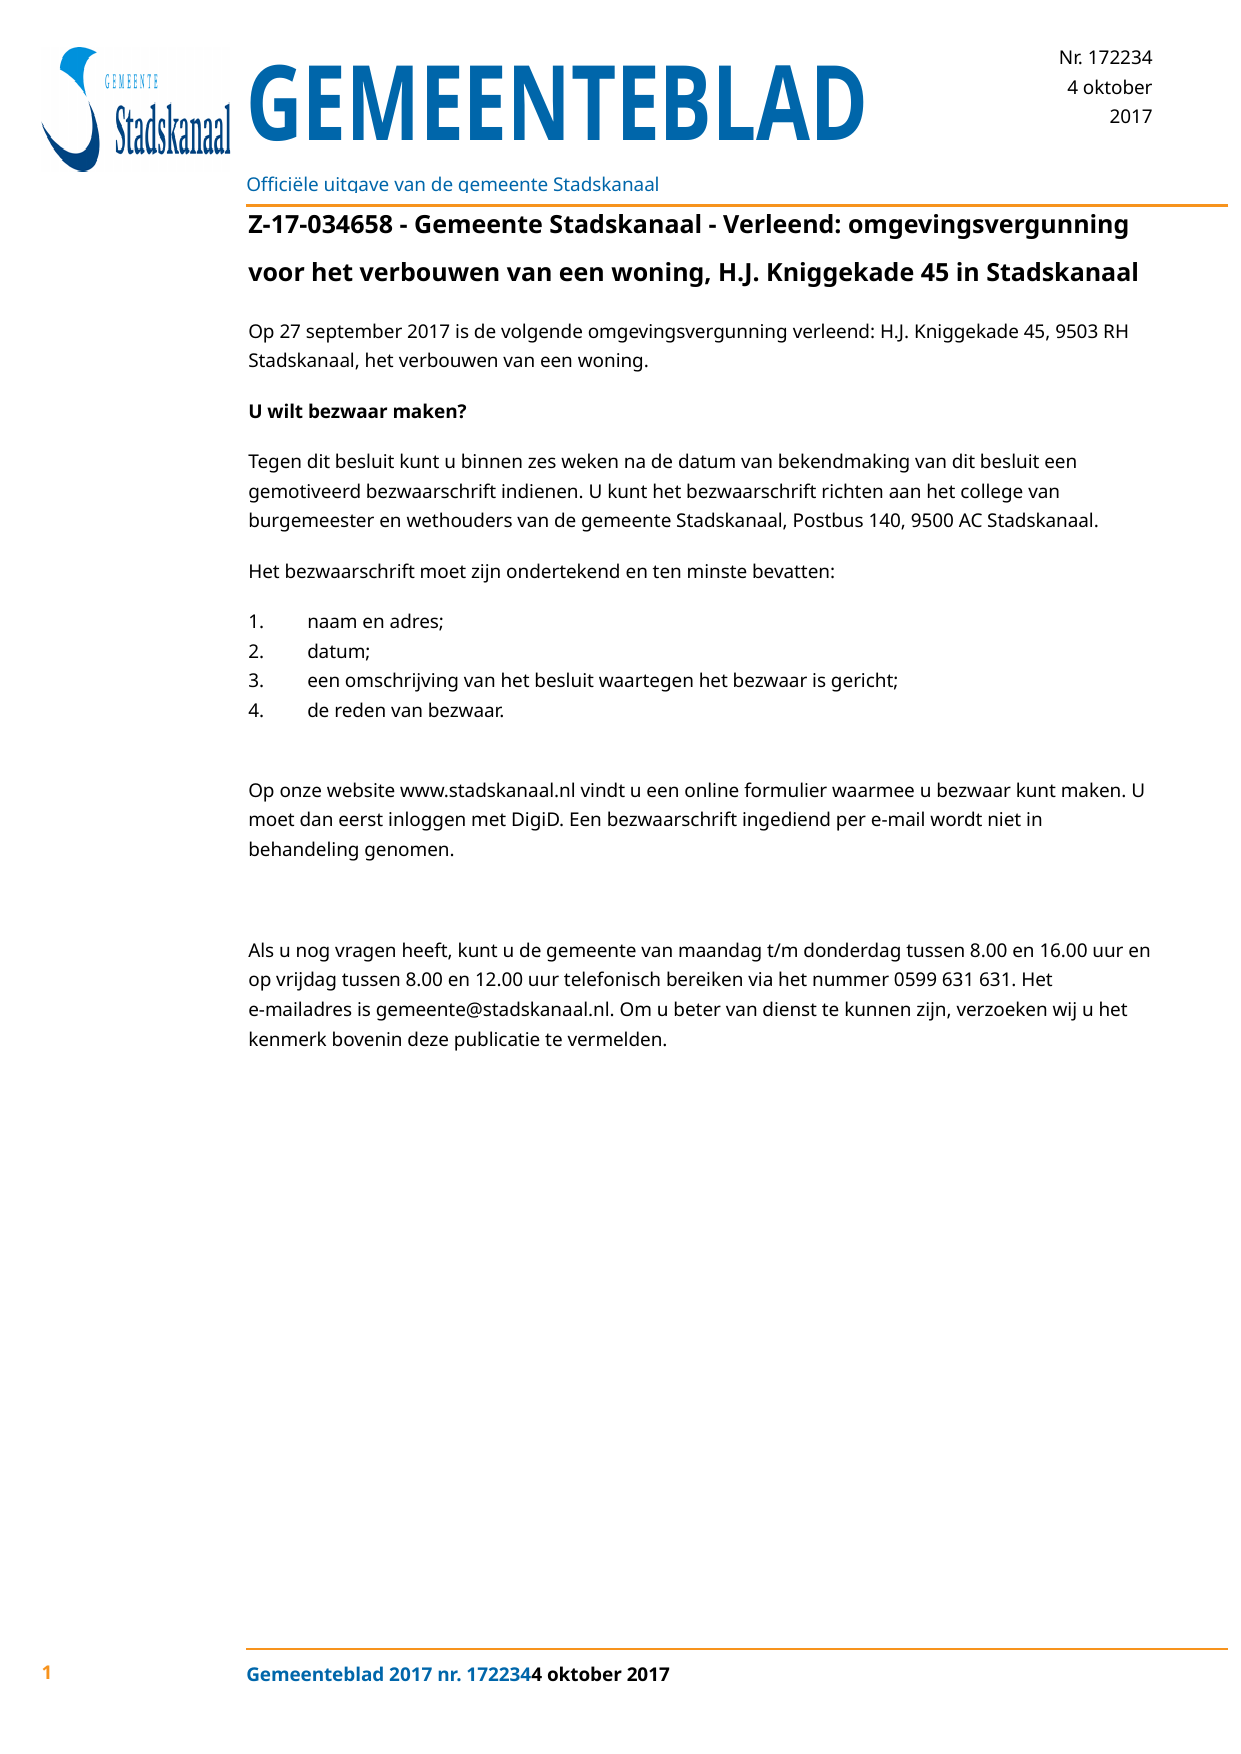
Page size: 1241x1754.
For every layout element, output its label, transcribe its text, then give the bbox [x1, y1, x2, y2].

text Op 27 september 2017 is de volgende omgevingsvergunning verleend: H.J. Kniggekade 45, 9503 RH Stadskanaal, het verbouwen van een woning. [248, 318, 1152, 373]
picture [41, 47, 231, 172]
text Z-17-034658 - Gemeente Stadskanaal - Verleend: omgevingsvergunning voor het verbouwen van een woning, H.J. Kniggekade 45 in Stadskanaal [248, 207, 1152, 288]
text Als u nog vragen heeft, kunt u de gemeente van maandag t/m donderdag tussen 8.00 en 16.00 uur en op vrijdag tussen 8.00 en 12.00 uur telefonisch bereiken via het nummer 0599 631 631. Het e‑mailadres is gemeente@stadskanaal.nl. Om u beter van dienst te kunnen zijn, verzoeken wij u het kenmerk bovenin deze publicatie te vermelden. [248, 937, 1152, 1052]
text Tegen dit besluit kunt u binnen zes weken na de datum van bekendmaking van dit besluit een gemotiveerd bezwaarschrift indienen. U kunt het bezwaarschrift richten aan het college van burgemeester en wethouders van de gemeente Stadskanaal, Postbus 140, 9500 AC Stadskanaal. [248, 448, 1152, 533]
list datum; [248, 638, 1152, 664]
text Het bezwaarschrift moet zijn ondertekend en ten minste bevatten: [248, 558, 1152, 584]
text U wilt bezwaar maken? [248, 398, 1152, 424]
text Op onze website www.stadskanaal.nl vindt u een online formulier waarmee u bezwaar kunt maken. U moet dan eerst inloggen met DigiD. Een bezwaarschrift ingediend per e-mail wordt niet in behandeling genomen. [248, 777, 1152, 862]
list een omschrijving van het besluit waartegen het bezwaar is gericht; [248, 667, 1152, 693]
list naam en adres; [248, 608, 1152, 634]
list de reden van bezwaar. [248, 697, 1152, 723]
